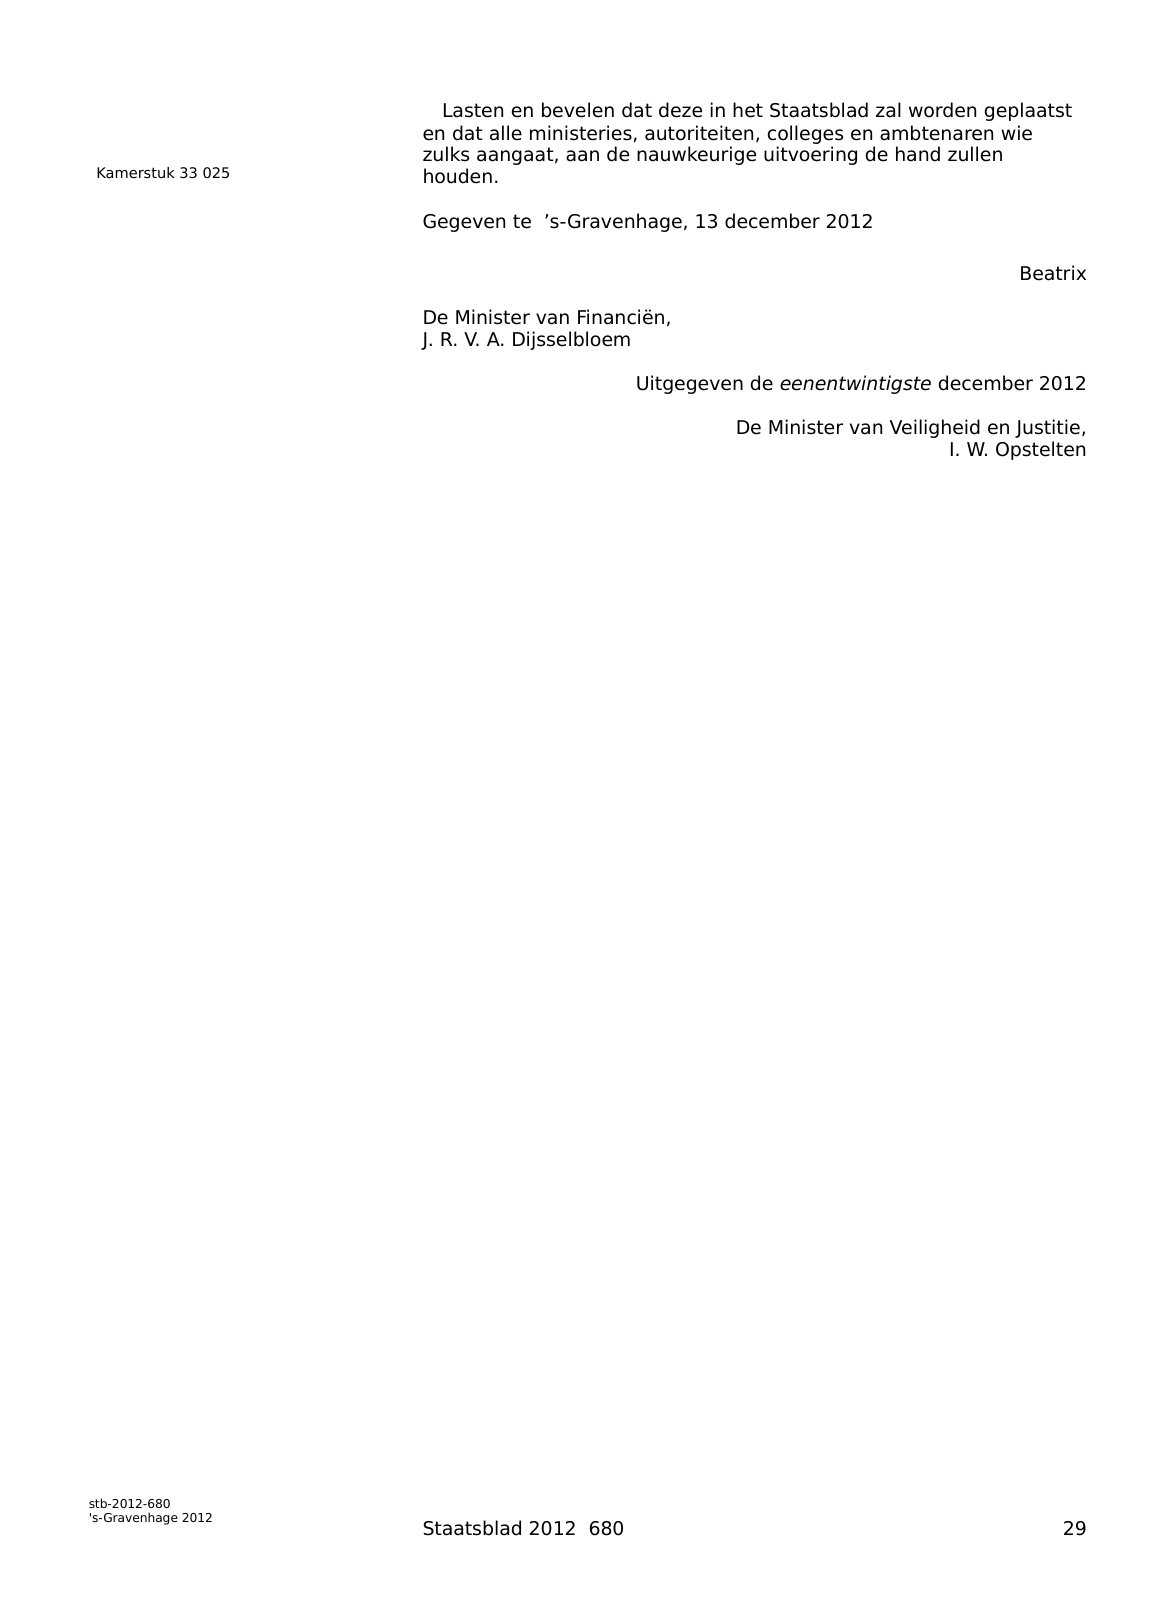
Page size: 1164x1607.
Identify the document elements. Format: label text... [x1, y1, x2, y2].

text stb-2012-680 [88, 1497, 323, 1511]
text 's-Gravenhage 2012 [88, 1511, 323, 1525]
text De Minister van Veiligheid en Justitie, I. W. Opstelten [422, 417, 1087, 461]
text De Minister van Financiën, J. R. V. A. Dijsselbloem [422, 307, 1087, 351]
text Gegeven te ’s-Gravenhage, 13 december 2012 [422, 211, 1087, 232]
text Uitgegeven de eenentwintigste december 2012 [422, 373, 1087, 395]
text Lasten en bevelen dat deze in het Staatsblad zal worden geplaatst en dat alle ministeries, autoriteiten, colleges en ambtenaren wie zulks aangaat, aan de nauwkeurige uitvoering de hand zullen houden. [422, 100, 1087, 188]
text Beatrix [422, 262, 1087, 284]
text Kamerstuk 33 025 [77, 165, 396, 182]
